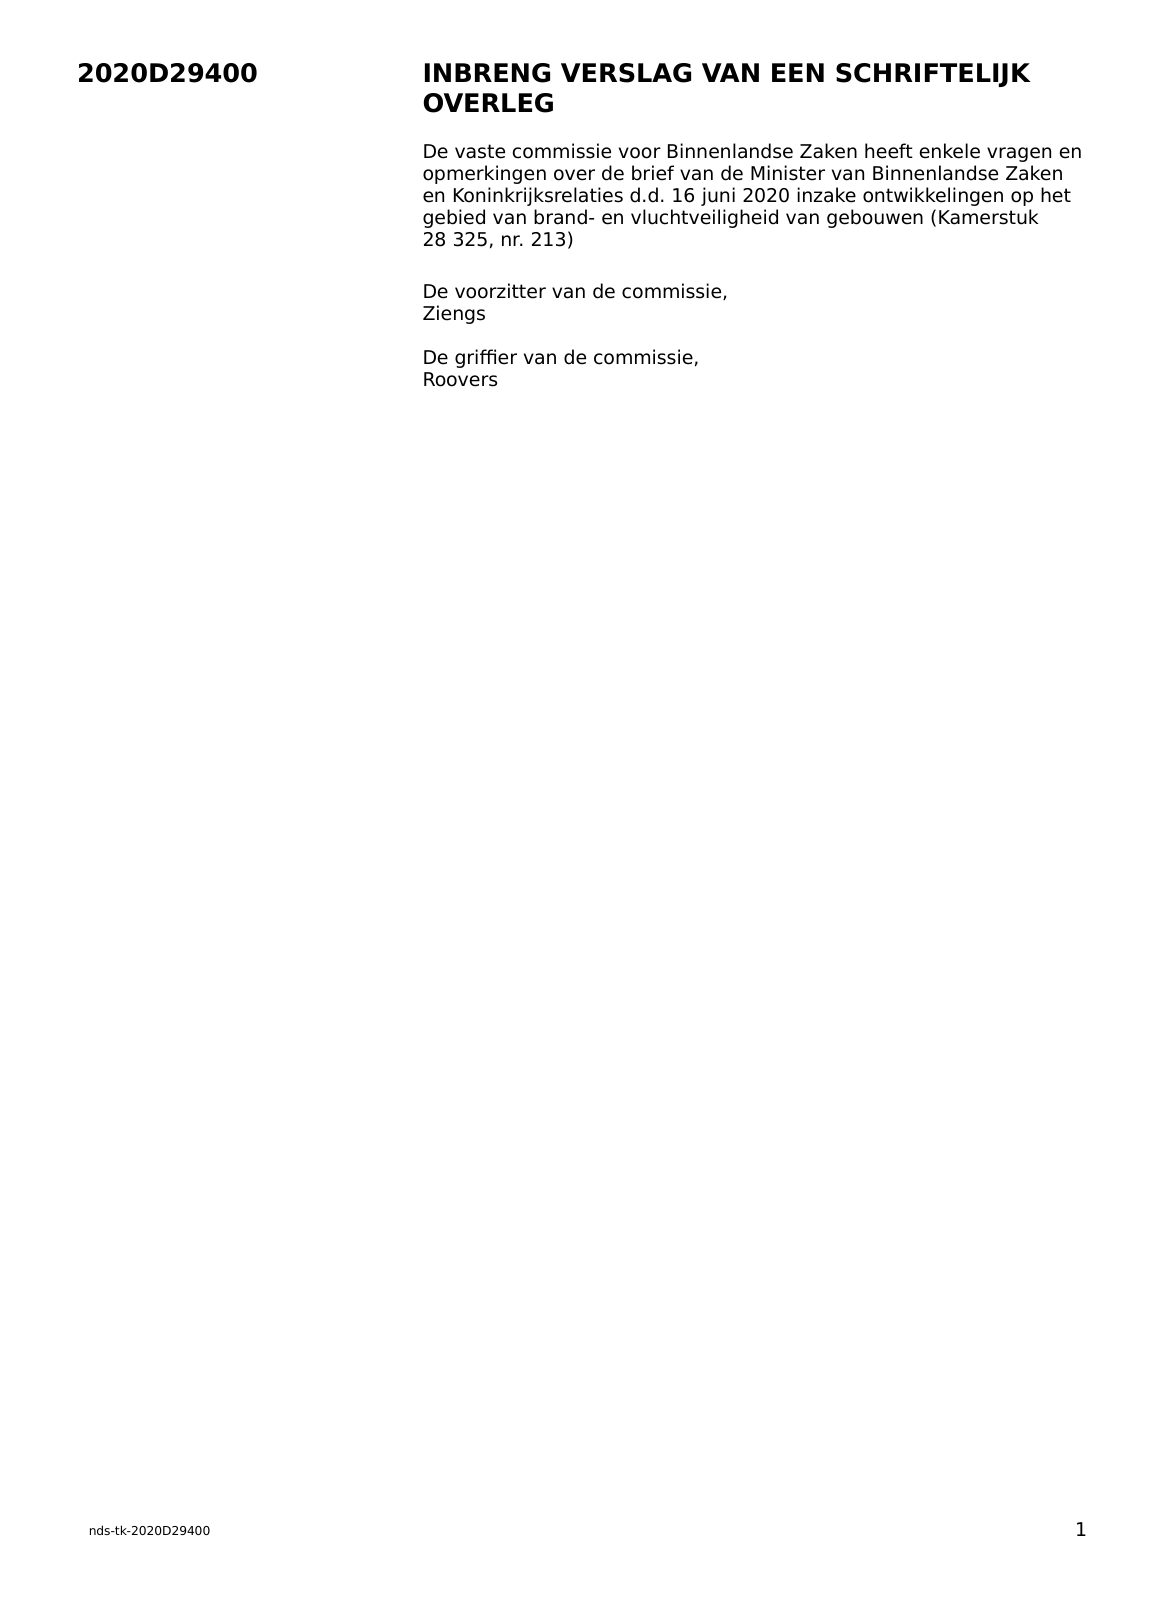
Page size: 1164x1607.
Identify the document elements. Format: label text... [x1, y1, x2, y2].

text nds-tk-2020D29400 [88, 1524, 323, 1538]
text De griffier van de commissie, Roovers [422, 347, 1087, 391]
text De vaste commissie voor Binnenlandse Zaken heeft enkele vragen en opmerkingen over de brief van de Minister van Binnenlandse Zaken en Koninkrijksrelaties d.d. 16 juni 2020 inzake ontwikkelingen op het gebied van brand- en vluchtveiligheid van gebouwen (Kamerstuk 28 325, nr. 213) [422, 141, 1087, 251]
text 2020D29400 INBRENG VERSLAG VAN EEN SCHRIFTELIJK OVERLEG [77, 59, 1087, 118]
text De voorzitter van de commissie, Ziengs [422, 281, 1087, 324]
